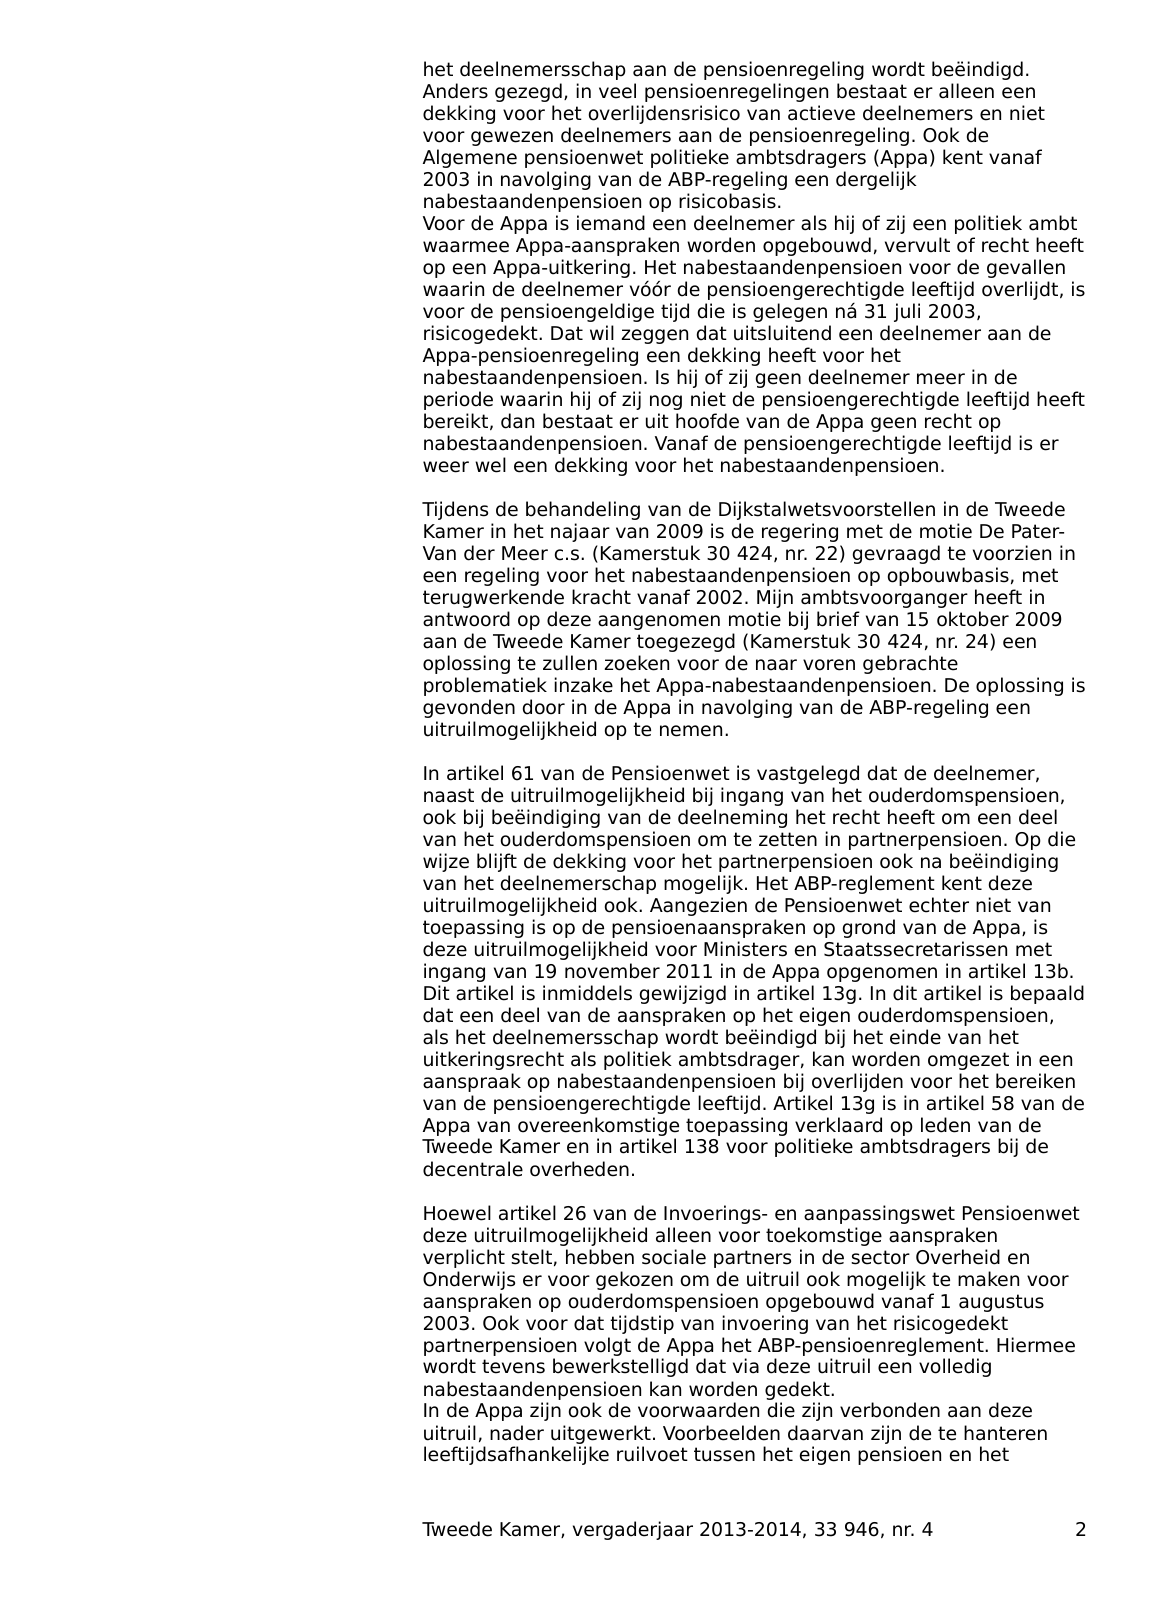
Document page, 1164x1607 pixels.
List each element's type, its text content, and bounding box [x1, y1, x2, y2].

text het deelnemersschap aan de pensioenregeling wordt beëindigd. Anders gezegd, in veel pensioenregelingen bestaat er alleen een dekking voor het overlijdensrisico van actieve deelnemers en niet voor gewezen deelnemers aan de pensioenregeling. Ook de Algemene pensioenwet politieke ambtsdragers (Appa) kent vanaf 2003 in navolging van de ABP-regeling een dergelijk nabestaandenpensioen op risicobasis. [422, 59, 1087, 213]
text Voor de Appa is iemand een deelnemer als hij of zij een politiek ambt waarmee Appa-aanspraken worden opgebouwd, vervult of recht heeft op een Appa-uitkering. Het nabestaandenpensioen voor de gevallen waarin de deelnemer vóór de pensioengerechtigde leeftijd overlijdt, is voor de pensioengeldige tijd die is gelegen ná 31 juli 2003, risicogedekt. Dat wil zeggen dat uitsluitend een deelnemer aan de Appa-pensioenregeling een dekking heeft voor het nabestaandenpensioen. Is hij of zij geen deelnemer meer in de periode waarin hij of zij nog niet de pensioengerechtigde leeftijd heeft bereikt, dan bestaat er uit hoofde van de Appa geen recht op nabestaandenpensioen. Vanaf de pensioengerechtigde leeftijd is er weer wel een dekking voor het nabestaandenpensioen. [422, 213, 1087, 477]
text Tijdens de behandeling van de Dijkstalwetsvoorstellen in de Tweede Kamer in het najaar van 2009 is de regering met de motie De Pater-Van der Meer c.s. (Kamerstuk 30 424, nr. 22) gevraagd te voorzien in een regeling voor het nabestaandenpensioen op opbouwbasis, met terugwerkende kracht vanaf 2002. Mijn ambtsvoorganger heeft in antwoord op deze aangenomen motie bij brief van 15 oktober 2009 aan de Tweede Kamer toegezegd (Kamerstuk 30 424, nr. 24) een oplossing te zullen zoeken voor de naar voren gebrachte problematiek inzake het Appa-nabestaandenpensioen. De oplossing is gevonden door in de Appa in navolging van de ABP-regeling een uitruilmogelijkheid op te nemen. [422, 499, 1087, 741]
text In artikel 61 van de Pensioenwet is vastgelegd dat de deelnemer, naast de uitruilmogelijkheid bij ingang van het ouderdomspensioen, ook bij beëindiging van de deelneming het recht heeft om een deel van het ouderdomspensioen om te zetten in partnerpensioen. Op die wijze blijft de dekking voor het partnerpensioen ook na beëindiging van het deelnemerschap mogelijk. Het ABP-reglement kent deze uitruilmogelijkheid ook. Aangezien de Pensioenwet echter niet van toepassing is op de pensioenaanspraken op grond van de Appa, is deze uitruilmogelijkheid voor Ministers en Staatssecretarissen met ingang van 19 november 2011 in de Appa opgenomen in artikel 13b. Dit artikel is inmiddels gewijzigd in artikel 13g. In dit artikel is bepaald dat een deel van de aanspraken op het eigen ouderdomspensioen, als het deelnemersschap wordt beëindigd bij het einde van het uitkeringsrecht als politiek ambtsdrager, kan worden omgezet in een aanspraak op nabestaandenpensioen bij overlijden voor het bereiken van de pensioengerechtigde leeftijd. Artikel 13g is in artikel 58 van de Appa van overeenkomstige toepassing verklaard op leden van de Tweede Kamer en in artikel 138 voor politieke ambtsdragers bij de decentrale overheden. [422, 763, 1087, 1180]
text In de Appa zijn ook de voorwaarden die zijn verbonden aan deze uitruil, nader uitgewerkt. Voorbeelden daarvan zijn de te hanteren leeftijdsafhankelijke ruilvoet tussen het eigen pensioen en het [422, 1400, 1087, 1466]
text Hoewel artikel 26 van de Invoerings- en aanpassingswet Pensioenwet deze uitruilmogelijkheid alleen voor toekomstige aanspraken verplicht stelt, hebben sociale partners in de sector Overheid en Onderwijs er voor gekozen om de uitruil ook mogelijk te maken voor aanspraken op ouderdomspensioen opgebouwd vanaf 1 augustus 2003. Ook voor dat tijdstip van invoering van het risicogedekt partnerpensioen volgt de Appa het ABP-pensioenreglement. Hiermee wordt tevens bewerkstelligd dat via deze uitruil een volledig nabestaandenpensioen kan worden gedekt. [422, 1203, 1087, 1400]
